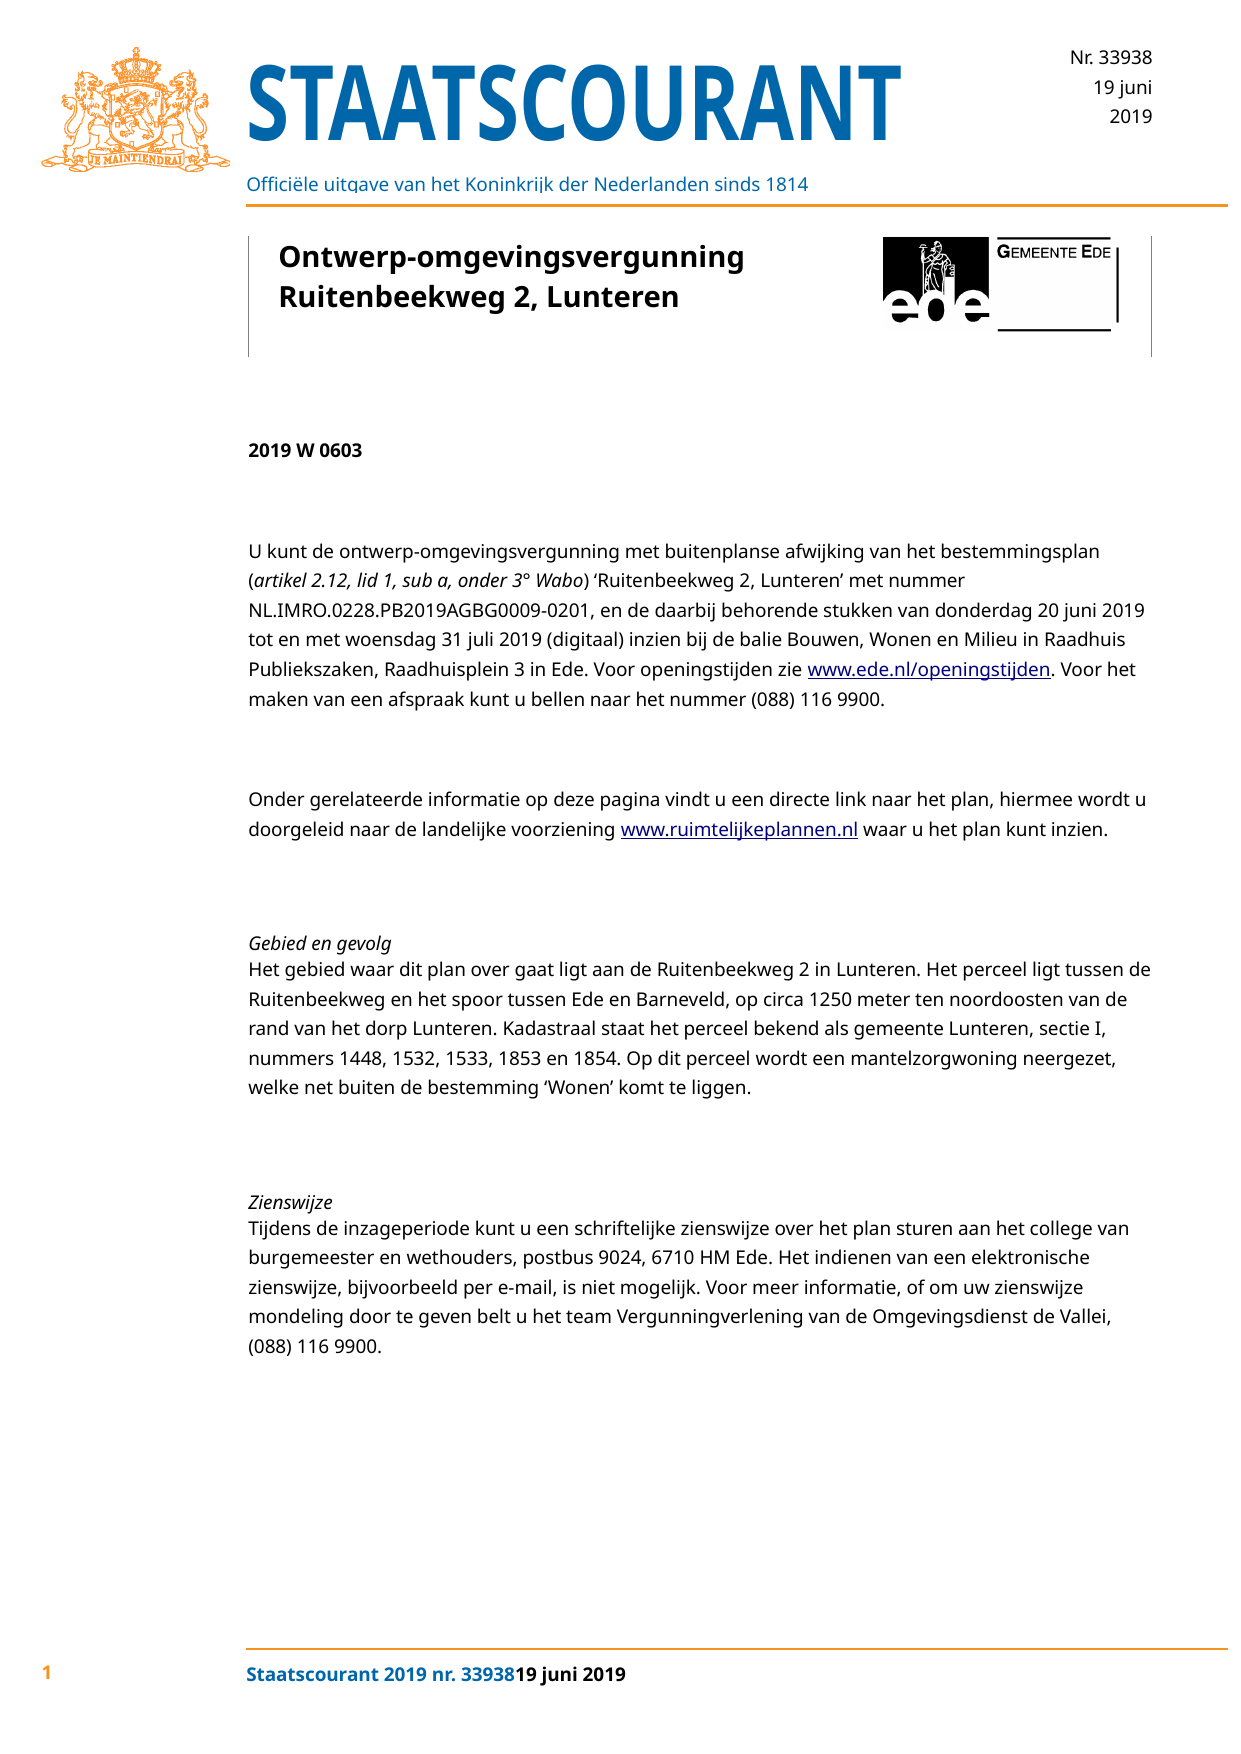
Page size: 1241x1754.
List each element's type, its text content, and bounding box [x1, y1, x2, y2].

picture [882, 236, 1119, 332]
text Gebied en gevolg [248, 931, 1152, 956]
text Tijdens de inzageperiode kunt u een schriftelijke zienswijze over het plan sturen aan het college van burgemeester en wethouders, postbus 9024, 6710 HM Ede. Het indienen van een elektronische zienswijze, bijvoorbeeld per e-mail, is niet mogelijk. Voor meer informatie, of om uw zienswijze mondeling door te geven belt u het team Vergunningverlening van de Omgevingsdienst de Vallei, (088) 116 9900. [248, 1215, 1152, 1359]
table_header [850, 236, 1151, 357]
text Onder gerelateerde informatie op deze pagina vindt u een directe link naar het plan, hiermee wordt u doorgeleid naar de landelijke voorziening www.ruimtelijkeplannen.nl waar u het plan kunt inzien. [248, 787, 1152, 842]
text Zienswijze [248, 1189, 1152, 1215]
text U kunt de ontwerp-omgevingsvergunning met buitenplanse afwijking van het bestemmingsplan (artikel 2.12, lid 1, sub a, onder 3° Wabo) ‘Ruitenbeekweg 2, Lunteren’ met nummer NL.IMRO.0228.PB2019AGBG0009-0201, en de daarbij behorende stukken van donderdag 20 juni 2019 tot en met woensdag 31 juli 2019 (digitaal) inzien bij de balie Bouwen, Wonen en Milieu in Raadhuis Publiekszaken, Raadhuisplein 3 in Ede. Voor openingstijden zie www.ede.nl/openingstijden. Voor het maken van een afspraak kunt u bellen naar het nummer (088) 116 9900. [248, 538, 1152, 711]
text Het gebied waar dit plan over gaat ligt aan de Ruitenbeekweg 2 in Lunteren. Het perceel ligt tussen de Ruitenbeekweg en het spoor tussen Ede en Barneveld, op circa 1250 meter ten noordoosten van de rand van het dorp Lunteren. Kadastraal staat het perceel bekend als gemeente Lunteren, sectie I, nummers 1448, 1532, 1533, 1853 en 1854. Op dit perceel wordt een mantelzorgwoning neergezet, welke net buiten de bestemming ‘Wonen’ komt te liggen. [248, 956, 1152, 1100]
picture [41, 47, 231, 172]
text 2019 W 0603 [248, 437, 1152, 463]
table_header Ontwerp-omgevingsvergunning Ruitenbeekweg 2, Lunteren [249, 236, 850, 357]
